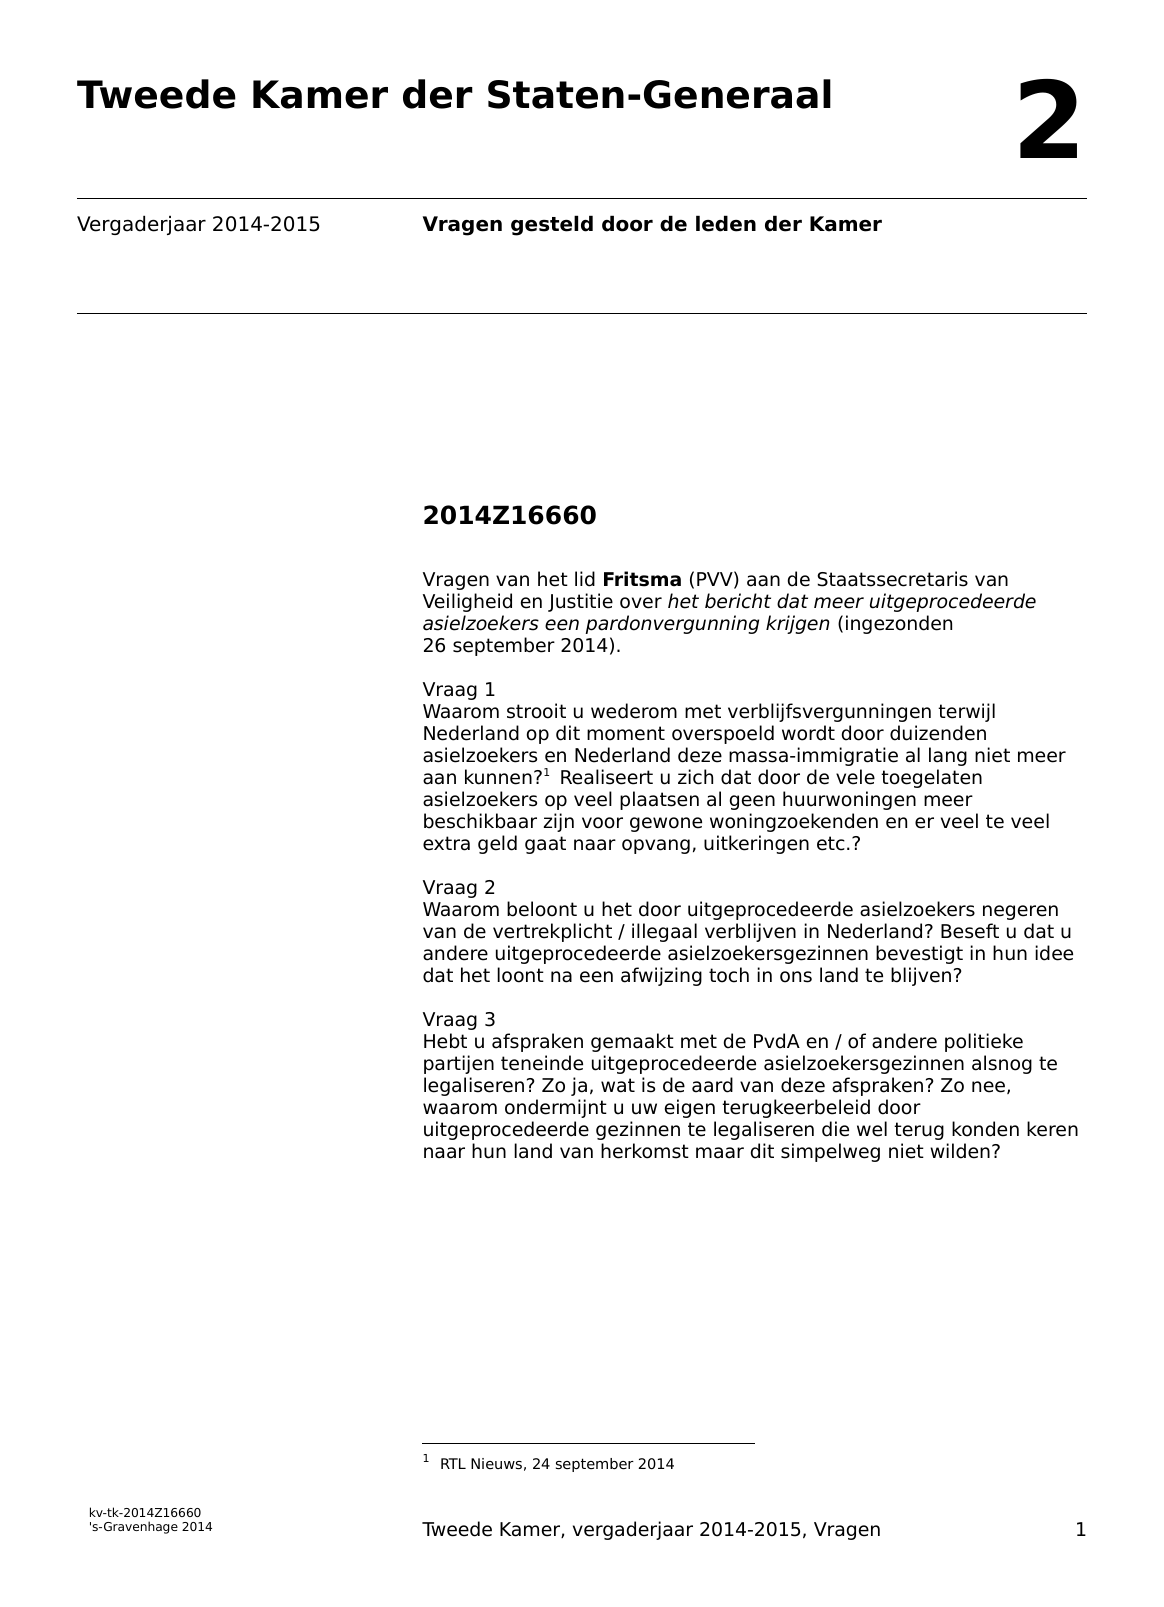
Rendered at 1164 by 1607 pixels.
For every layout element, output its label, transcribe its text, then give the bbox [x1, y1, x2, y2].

text 2014Z16660 [422, 501, 1087, 531]
text 's-Gravenhage 2014 [88, 1520, 323, 1534]
text kv-tk-2014Z16660 [88, 1506, 323, 1520]
text Waarom beloont u het door uitgeprocedeerde asielzoekers negeren van de vertrekplicht / illegaal verblijven in Nederland? Beseft u dat u andere uitgeprocedeerde asielzoekersgezinnen bevestigt in hun idee dat het loont na een afwijzing toch in ons land te blijven? [422, 899, 1087, 987]
table_cell Vergaderjaar 2014-2015 [77, 199, 422, 313]
text RTL Nieuws, 24 september 2014 [422, 1452, 1087, 1474]
text Hebt u afspraken gemaakt met de PvdA en / of andere politieke partijen teneinde uitgeprocedeerde asielzoekersgezinnen alsnog te legaliseren? Zo ja, wat is de aard van deze afspraken? Zo nee, waarom ondermijnt u uw eigen terugkeerbeleid door uitgeprocedeerde gezinnen te legaliseren die wel terug konden keren naar hun land van herkomst maar dit simpelweg niet wilden? [422, 1031, 1087, 1163]
text Vraag 3 [422, 1009, 1087, 1031]
table_header Tweede Kamer der Staten-Generaal [77, 59, 886, 198]
text Vragen van het lid Fritsma (PVV) aan de Staatssecretaris van Veiligheid en Justitie over het bericht dat meer uitgeprocedeerde asielzoekers een pardonvergunning krijgen (ingezonden 26 september 2014). [422, 569, 1087, 657]
text Vraag 2 [422, 877, 1087, 899]
table_header 2 [886, 59, 1087, 198]
table_cell Vragen gesteld door de leden der Kamer [422, 199, 1087, 313]
text Waarom strooit u wederom met verblijfsvergunningen terwijl Nederland op dit moment overspoeld wordt door duizenden asielzoekers en Nederland deze massa-immigratie al lang niet meer aan kunnen? Realiseert u zich dat door de vele toegelaten asielzoekers op veel plaatsen al geen huurwoningen meer beschikbaar zijn voor gewone woningzoekenden en er veel te veel extra geld gaat naar opvang, uitkeringen etc.? [422, 701, 1087, 855]
text Vraag 1 [422, 679, 1087, 701]
